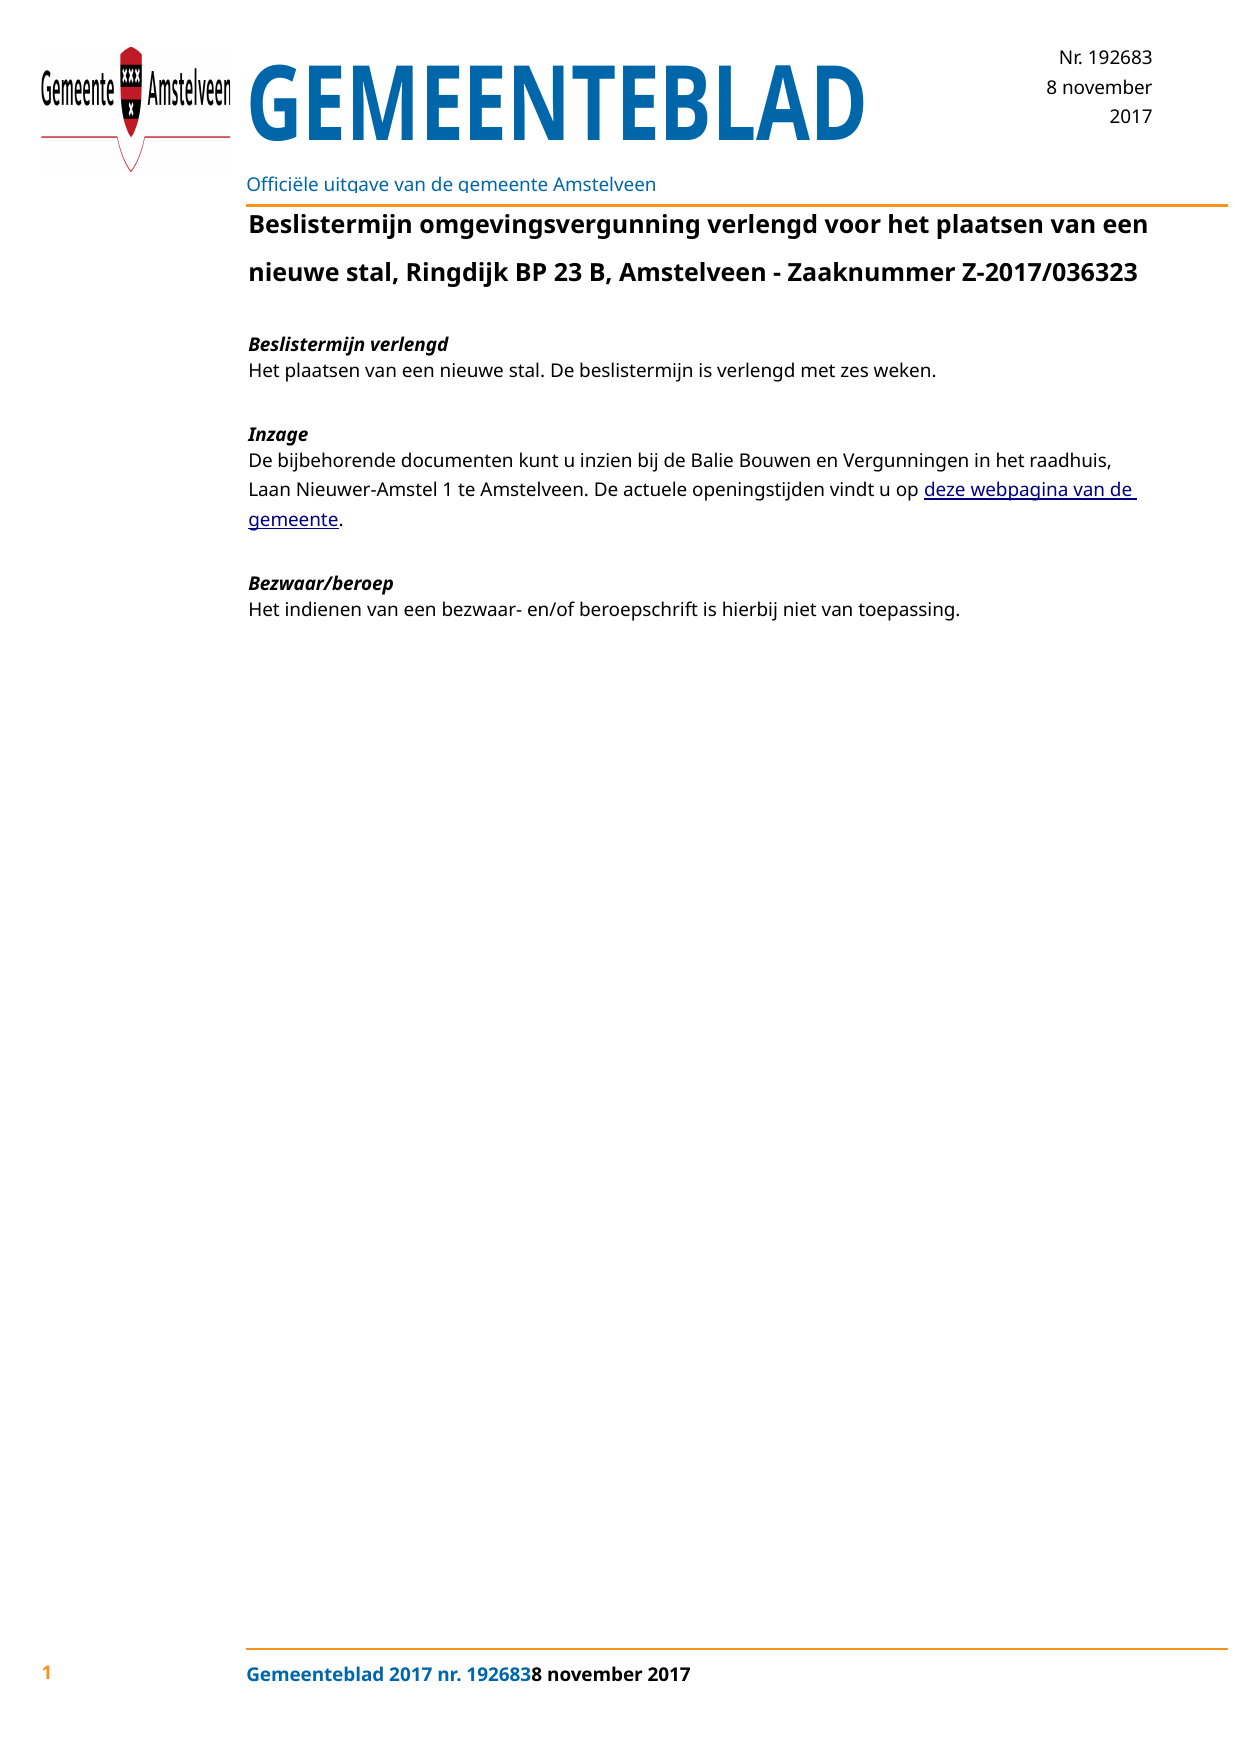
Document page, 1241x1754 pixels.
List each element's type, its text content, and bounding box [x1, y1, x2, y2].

text Bezwaar/beroep [248, 570, 1152, 596]
text Inzage [248, 421, 1152, 447]
text Het plaatsen van een nieuwe stal. De beslistermijn is verlengd met zes weken. [248, 357, 1152, 383]
picture [41, 47, 231, 172]
text Beslistermijn verlengd [248, 331, 1152, 357]
text Beslistermijn omgevingsvergunning verlengd voor het plaatsen van een nieuwe stal, Ringdijk BP 23 B, Amstelveen - Zaaknummer Z-2017/036323 [248, 207, 1152, 288]
text Het indienen van een bezwaar- en/of beroepschrift is hierbij niet van toepassing. [248, 596, 1152, 621]
text De bijbehorende documenten kunt u inzien bij de Balie Bouwen en Vergunningen in het raadhuis, Laan Nieuwer-Amstel 1 te Amstelveen. De actuele openingstijden vindt u op deze webpagina van de gemeente. [248, 447, 1152, 532]
